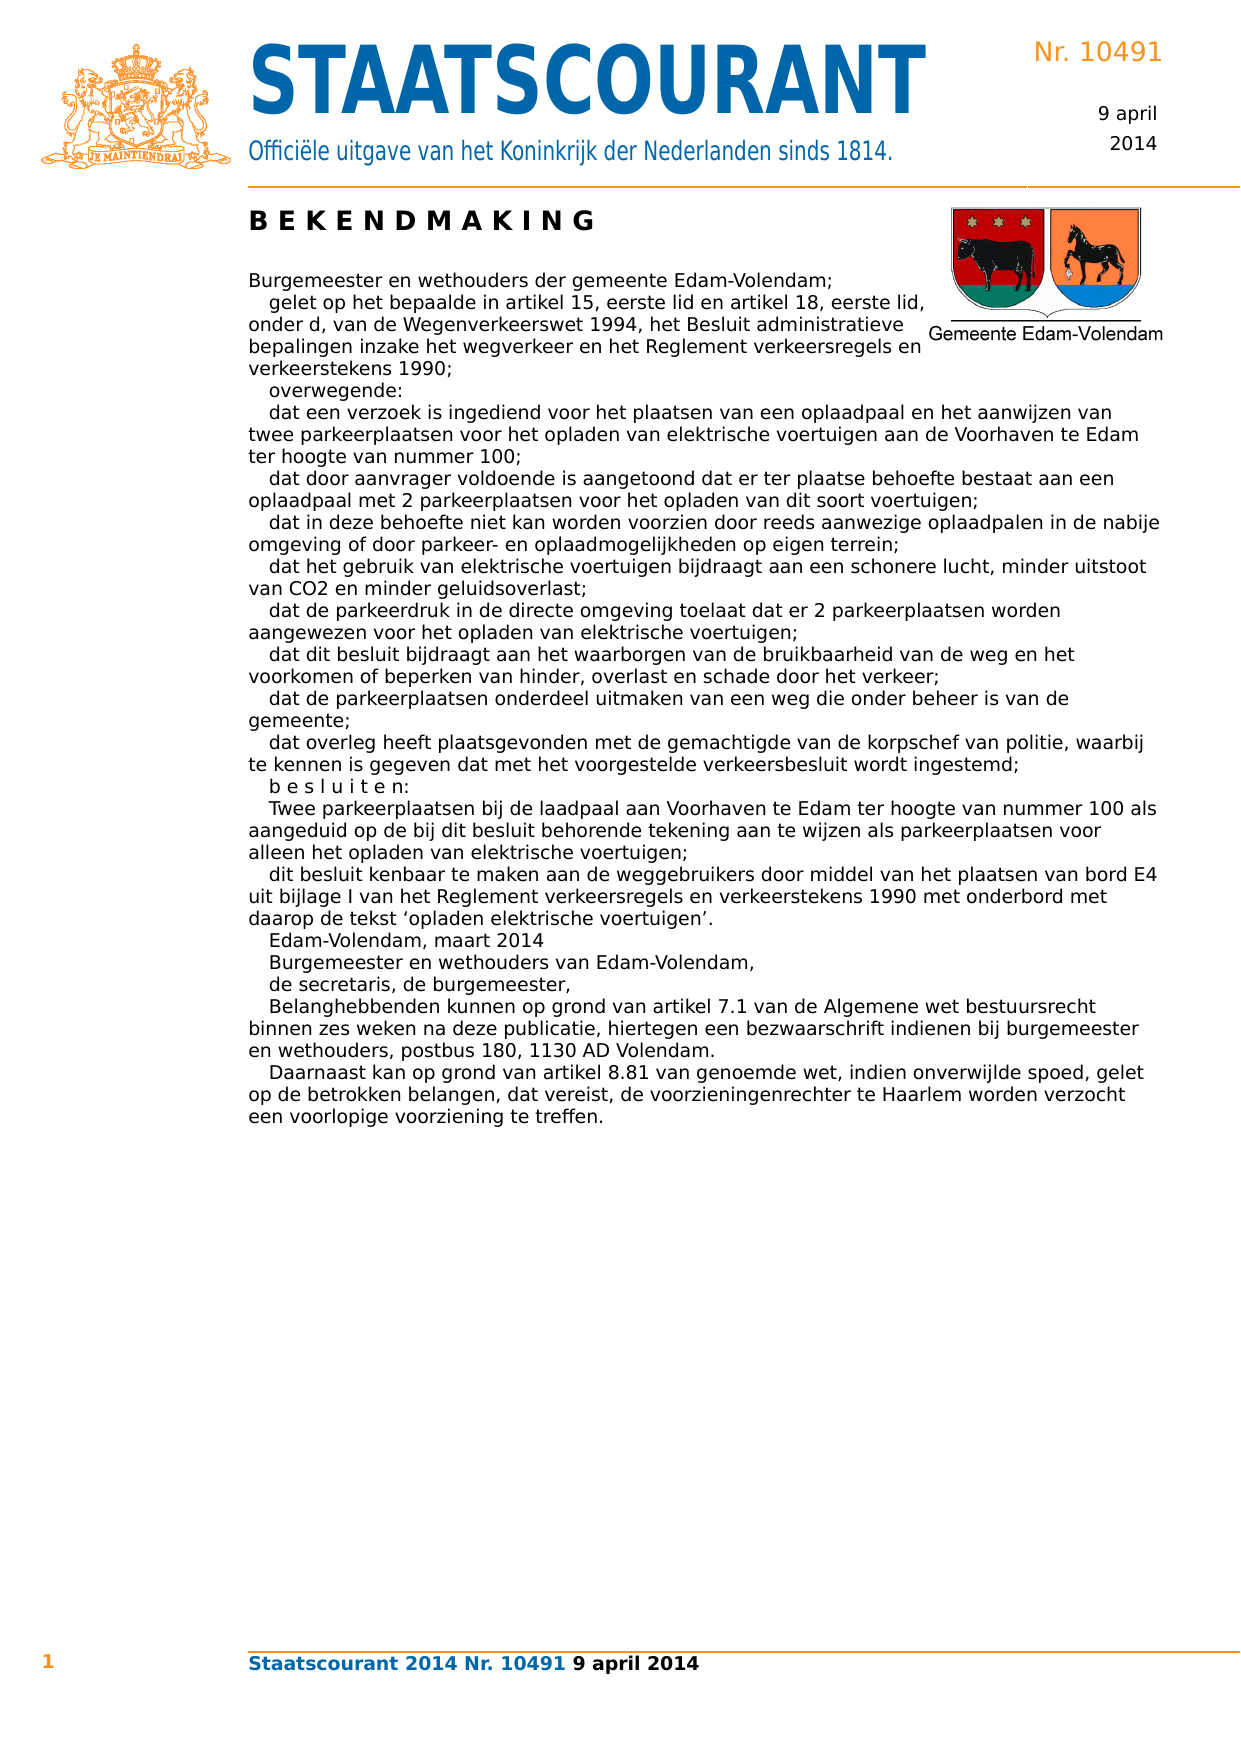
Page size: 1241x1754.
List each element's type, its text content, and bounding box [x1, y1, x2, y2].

text dat een verzoek is ingediend voor het plaatsen van een oplaadpaal en het aanwijzen van twee parkeerplaatsen voor het opladen van elektrische voertuigen aan de Voorhaven te Edam ter hoogte van nummer 100; [248, 402, 1163, 468]
text Belanghebbenden kunnen op grond van artikel 7.1 van de Algemene wet bestuursrecht binnen zes weken na deze publicatie, hiertegen een bezwaarschrift indienen bij burgemeester en wethouders, postbus 180, 1130 AD Volendam. [248, 996, 1163, 1062]
text Burgemeester en wethouders van Edam-Volendam, [248, 952, 1163, 974]
text dat door aanvrager voldoende is aangetoond dat er ter plaatse behoefte bestaat aan een oplaadpaal met 2 parkeerplaatsen voor het opladen van dit soort voertuigen; [248, 468, 1163, 512]
picture [41, 44, 231, 169]
text gelet op het bepaalde in artikel 15, eerste lid en artikel 18, eerste lid, onder d, van de Wegenverkeerswet 1994, het Besluit administratieve bepalingen inzake het wegverkeer en het Reglement verkeersregels en verkeerstekens 1990; [248, 292, 1163, 380]
text Burgemeester en wethouders der gemeente Edam-Volendam; [248, 270, 927, 292]
text de secretaris, de burgemeester, [248, 974, 1163, 996]
text dat overleg heeft plaatsgevonden met de gemachtigde van de korpschef van politie, waarbij te kennen is gegeven dat met het voorgestelde verkeersbesluit wordt ingestemd; [248, 732, 1163, 776]
text Twee parkeerplaatsen bij de laadpaal aan Voorhaven te Edam ter hoogte van nummer 100 als aangeduid op de bij dit besluit behorende tekening aan te wijzen als parkeerplaatsen voor alleen het opladen van elektrische voertuigen; [248, 798, 1163, 864]
text b e s l u i t e n: [248, 776, 1163, 798]
subtitle B E K E N D M A K I N G [248, 206, 927, 237]
text dat in deze behoefte niet kan worden voorzien door reeds aanwezige oplaadpalen in de nabije omgeving of door parkeer- en oplaadmogelijkheden op eigen terrein; [248, 512, 1163, 556]
text Daarnaast kan op grond van artikel 8.81 van genoemde wet, indien onverwijlde spoed, gelet op de betrokken belangen, dat vereist, de voorzieningenrechter te Haarlem worden verzocht een voorlopige voorziening te treffen. [248, 1062, 1163, 1127]
text Edam-Volendam, maart 2014 [248, 930, 1163, 952]
text dat de parkeerplaatsen onderdeel uitmaken van een weg die onder beheer is van de gemeente; [248, 688, 1163, 732]
text dat de parkeerdruk in de directe omgeving toelaat dat er 2 parkeerplaatsen worden aangewezen voor het opladen van elektrische voertuigen; [248, 600, 1163, 644]
text overwegende: [248, 380, 1163, 402]
text dat het gebruik van elektrische voertuigen bijdraagt aan een schonere lucht, minder uitstoot van CO2 en minder geluidsoverlast; [248, 556, 1163, 600]
text dat dit besluit bijdraagt aan het waarborgen van de bruikbaarheid van de weg en het voorkomen of beperken van hinder, overlast en schade door het verkeer; [248, 644, 1163, 688]
picture [927, 205, 1164, 342]
text dit besluit kenbaar te maken aan de weggebruikers door middel van het plaatsen van bord E4 uit bijlage I van het Reglement verkeersregels en verkeerstekens 1990 met onderbord met daarop de tekst ‘opladen elektrische voertuigen’. [248, 864, 1163, 930]
